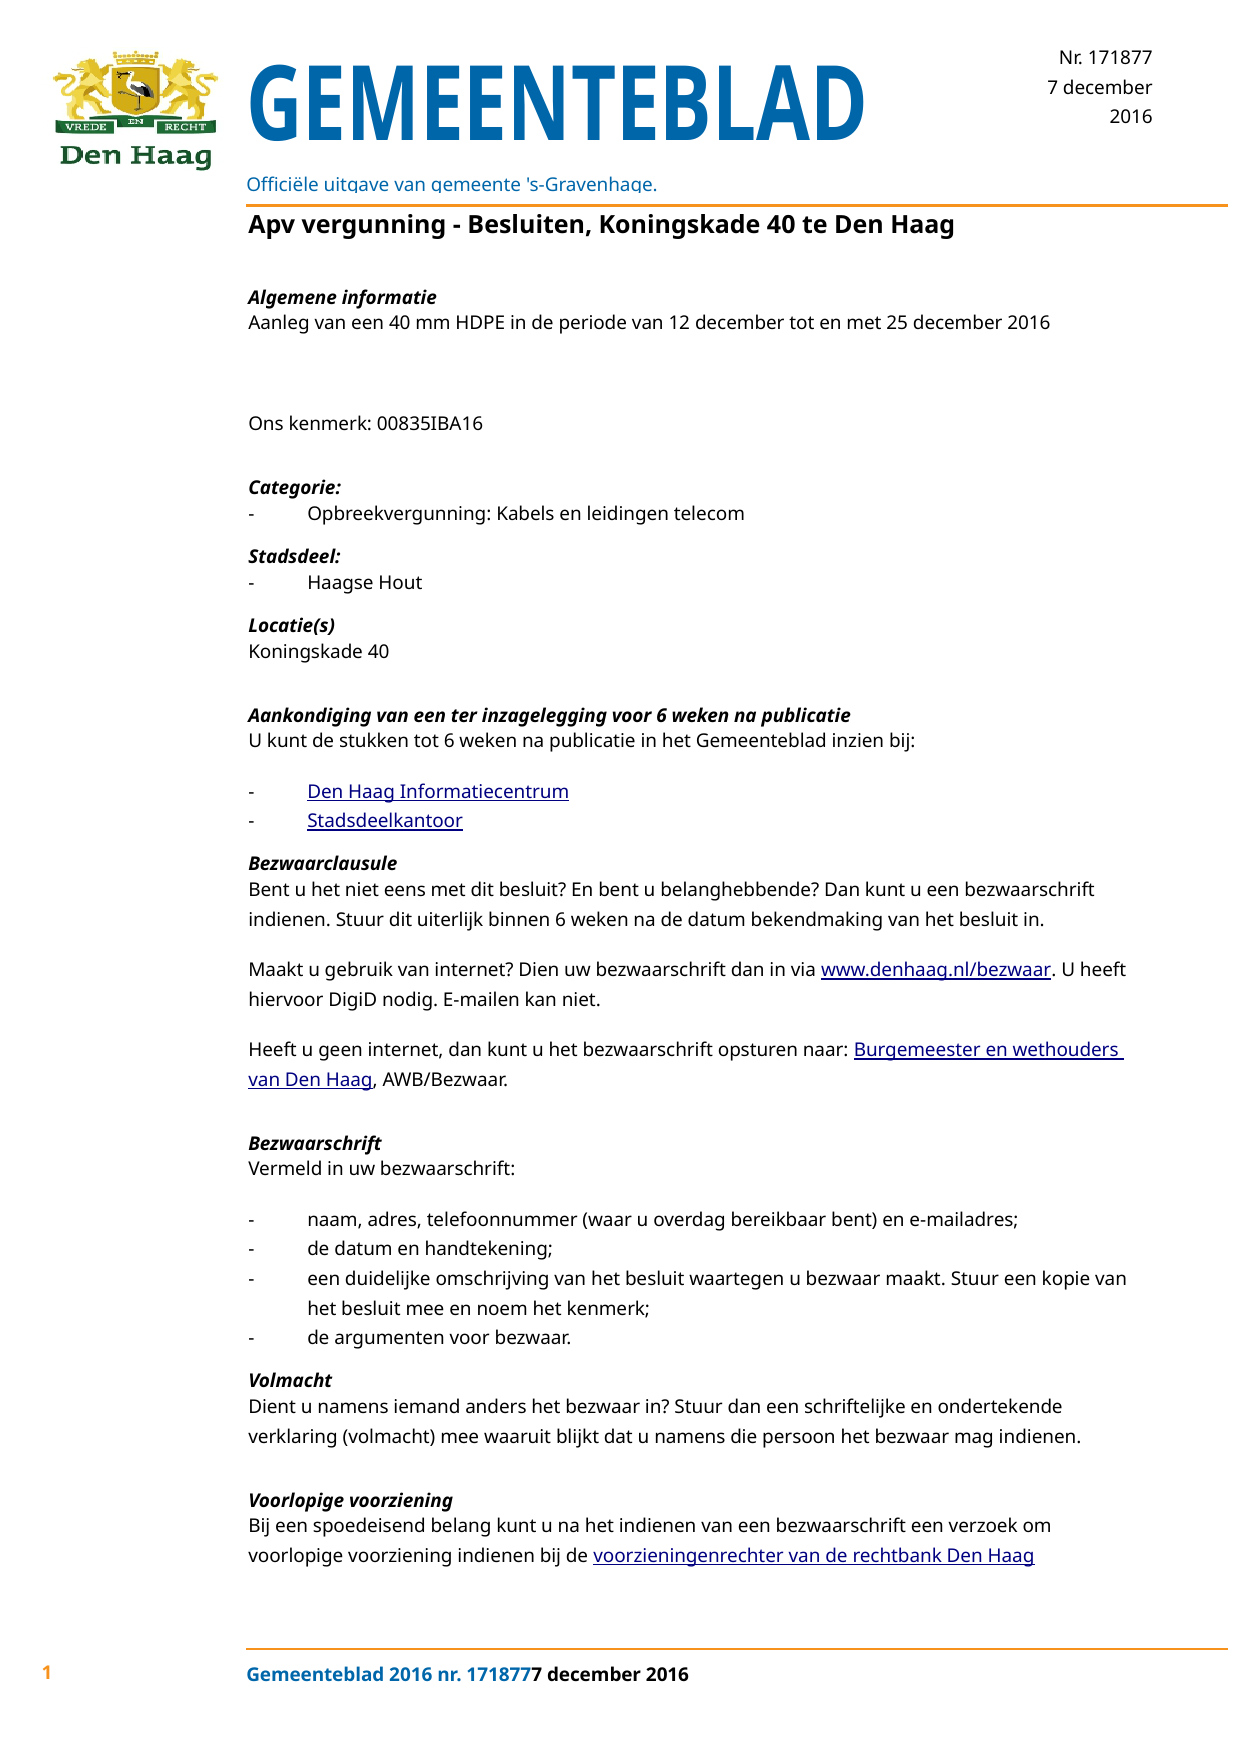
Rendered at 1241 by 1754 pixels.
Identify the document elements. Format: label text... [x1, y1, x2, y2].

text Ons kenmerk: 00835IBA16 [248, 410, 1152, 436]
text Bezwaarclausule [248, 851, 1152, 876]
text Maakt u gebruik van internet? Dien uw bezwaarschrift dan in via www.denhaag.nl/bezwaar. U heeft hiervoor DigiD nodig. E-mailen kan niet. [248, 956, 1152, 1012]
text Dient u namens iemand anders het bezwaar in? Stuur dan een schriftelijke en ondertekende verklaring (volmacht) mee waaruit blijkt dat u namens die persoon het bezwaar mag indienen. [248, 1393, 1152, 1448]
text Locatie(s) [248, 612, 1152, 638]
text Vermeld in uw bezwaarschrift: [248, 1156, 1152, 1181]
list Haagse Hout [248, 569, 1152, 595]
text Volmacht [248, 1367, 1152, 1393]
text U kunt de stukken tot 6 weken na publicatie in het Gemeenteblad inzien bij: [248, 727, 1152, 753]
text Aankondiging van een ter inzagelegging voor 6 weken na publicatie [248, 702, 1152, 727]
text Categorie: [248, 474, 1152, 500]
list de argumenten voor bezwaar. [248, 1324, 1152, 1350]
list naam, adres, telefoonnummer (waar u overdag bereikbaar bent) en e-mailadres; [248, 1206, 1152, 1232]
text Stadsdeel: [248, 543, 1152, 569]
text Koningskade 40 [248, 638, 1152, 663]
text Apv vergunning - Besluiten, Koningskade 40 te Den Haag [248, 207, 1152, 241]
text Aanleg van een 40 mm HDPE in de periode van 12 december tot en met 25 december 2016 [248, 309, 1152, 335]
list Stadsdeelkantoor [248, 807, 1152, 833]
list de datum en handtekening; [248, 1236, 1152, 1261]
text Bezwaarschrift [248, 1130, 1152, 1156]
picture [41, 47, 231, 172]
list een duidelijke omschrijving van het besluit waartegen u bezwaar maakt. Stuur een kopie van het besluit mee en noem het kenmerk; [248, 1265, 1152, 1321]
text Bent u het niet eens met dit besluit? En bent u belanghebbende? Dan kunt u een bezwaarschrift indienen. Stuur dit uiterlijk binnen 6 weken na de datum bekendmaking van het besluit in. [248, 876, 1152, 932]
text Heeft u geen internet, dan kunt u het bezwaarschrift opsturen naar: Burgemeester en wethouders van Den Haag, AWB/Bezwaar. [248, 1036, 1152, 1092]
list Opbreekvergunning: Kabels en leidingen telecom [248, 500, 1152, 526]
text Algemene informatie [248, 284, 1152, 309]
text Voorlopige voorziening [248, 1487, 1152, 1512]
list Den Haag Informatiecentrum [248, 778, 1152, 804]
text Bij een spoedeisend belang kunt u na het indienen van een bezwaarschrift een verzoek om voorlopige voorziening indienen bij de voorzieningenrechter van de rechtbank Den Haag [248, 1512, 1152, 1568]
